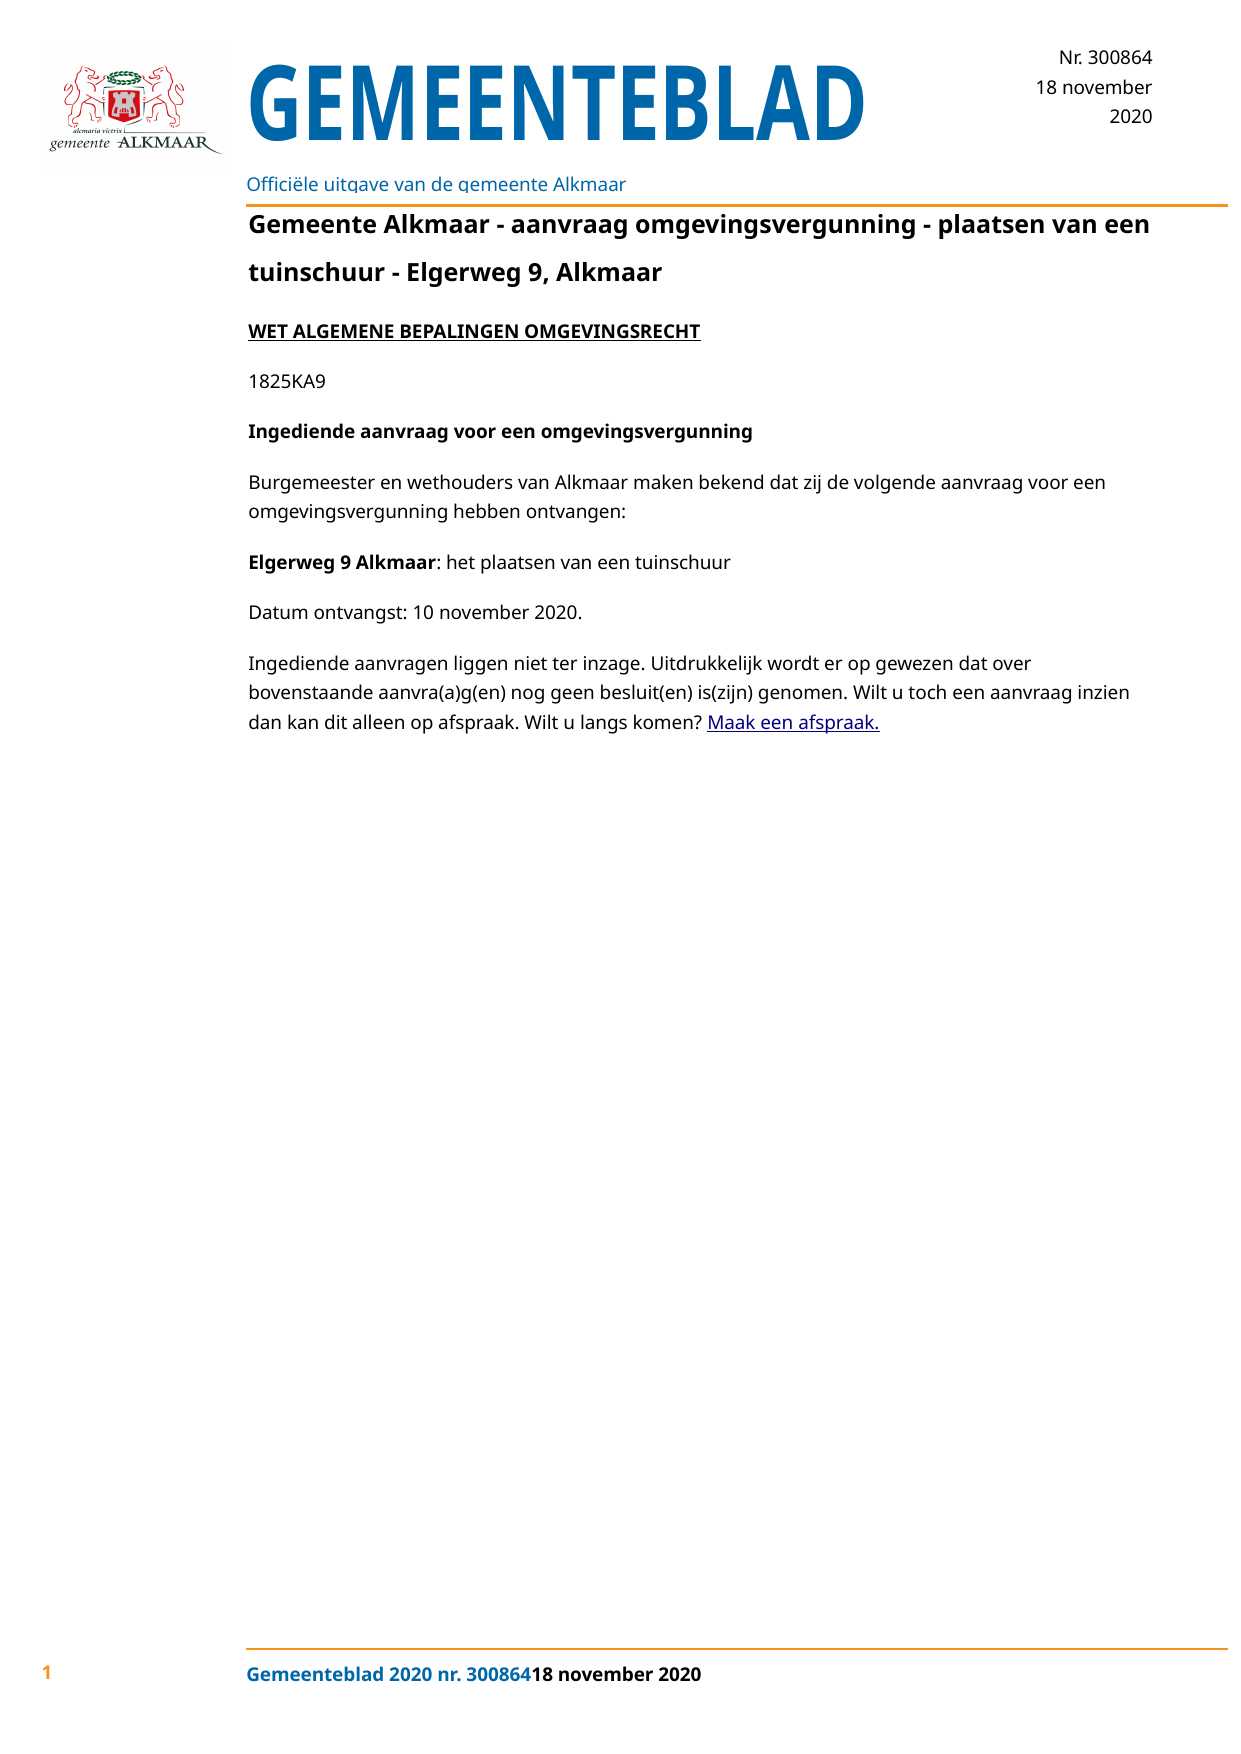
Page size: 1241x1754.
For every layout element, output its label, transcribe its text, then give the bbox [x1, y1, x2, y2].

text WET ALGEMENE BEPALINGEN OMGEVINGSRECHT [248, 318, 1152, 344]
text 1825KA9 [248, 368, 1152, 394]
text Gemeente Alkmaar - aanvraag omgevingsvergunning - plaatsen van een tuinschuur - Elgerweg 9, Alkmaar [248, 207, 1152, 288]
text Elgerweg 9 Alkmaar: het plaatsen van een tuinschuur [248, 549, 1152, 575]
text Burgemeester en wethouders van Alkmaar maken bekend dat zij de volgende aanvraag voor een omgevingsvergunning hebben ontvangen: [248, 469, 1152, 524]
text Ingediende aanvraag voor een omgevingsvergunning [248, 419, 1152, 444]
picture [41, 47, 231, 172]
text Ingediende aanvragen liggen niet ter inzage. Uitdrukkelijk wordt er op gewezen dat over bovenstaande aanvra(a)g(en) nog geen besluit(en) is(zijn) genomen. Wilt u toch een aanvraag inzien dan kan dit alleen op afspraak. Wilt u langs komen? Maak een afspraak. [248, 650, 1152, 735]
text Datum ontvangst: 10 november 2020. [248, 599, 1152, 625]
